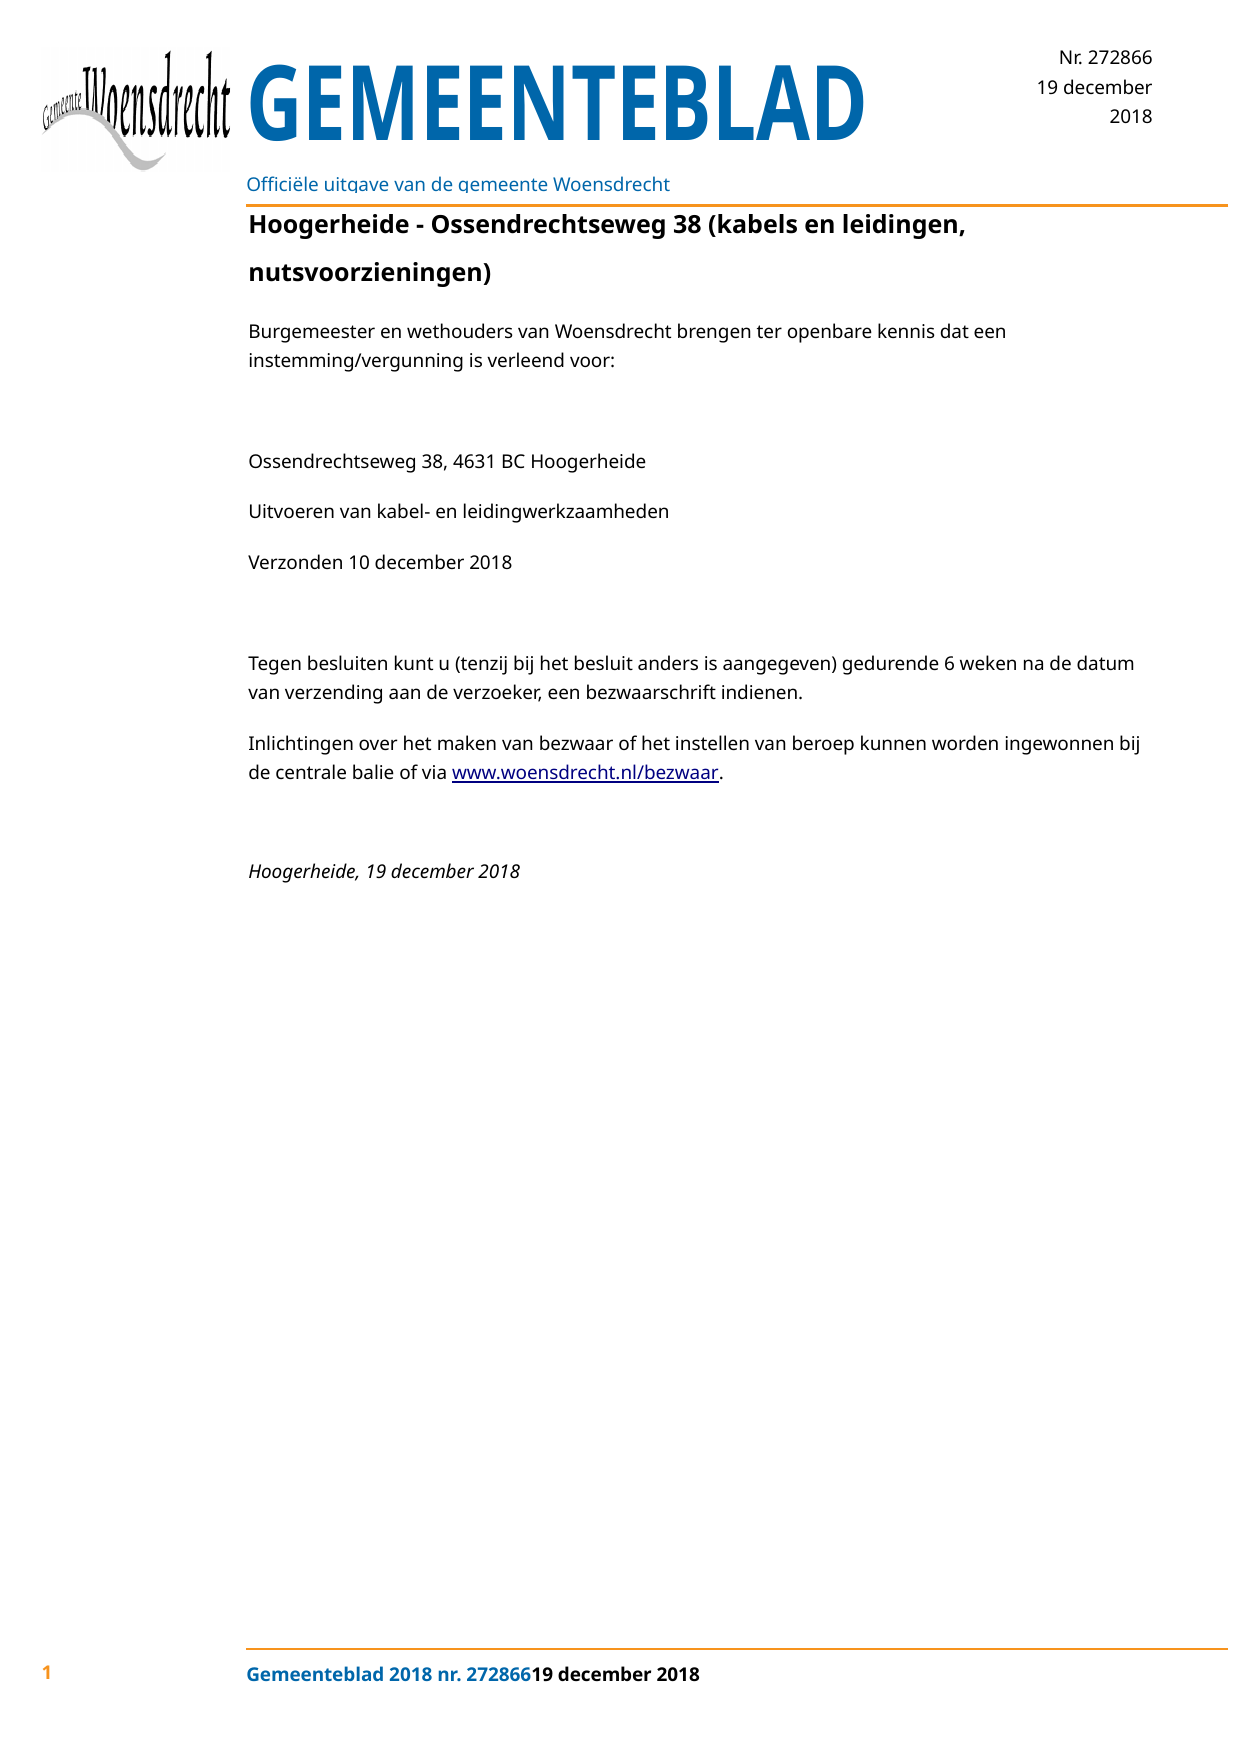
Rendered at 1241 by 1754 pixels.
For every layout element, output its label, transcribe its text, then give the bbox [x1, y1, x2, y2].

picture [41, 47, 231, 172]
text Ossendrechtseweg 38, 4631 BC Hoogerheide [248, 448, 1152, 474]
text Uitvoeren van kabel- en leidingwerkzaamheden [248, 499, 1152, 524]
text Tegen besluiten kunt u (tenzij bij het besluit anders is aangegeven) gedurende 6 weken na de datum van verzending aan de verzoeker, een bezwaarschrift indienen. [248, 650, 1152, 705]
text Inlichtingen over het maken van bezwaar of het instellen van beroep kunnen worden ingewonnen bij de centrale balie of via www.woensdrecht.nl/bezwaar. [248, 730, 1152, 785]
text Hoogerheide - Ossendrechtseweg 38 (kabels en leidingen, nutsvoorzieningen) [248, 207, 1152, 288]
text Verzonden 10 december 2018 [248, 549, 1152, 575]
text Hoogerheide, 19 december 2018 [248, 858, 1152, 883]
text Burgemeester en wethouders van Woensdrecht brengen ter openbare kennis dat een instemming/vergunning is verleend voor: [248, 318, 1152, 373]
